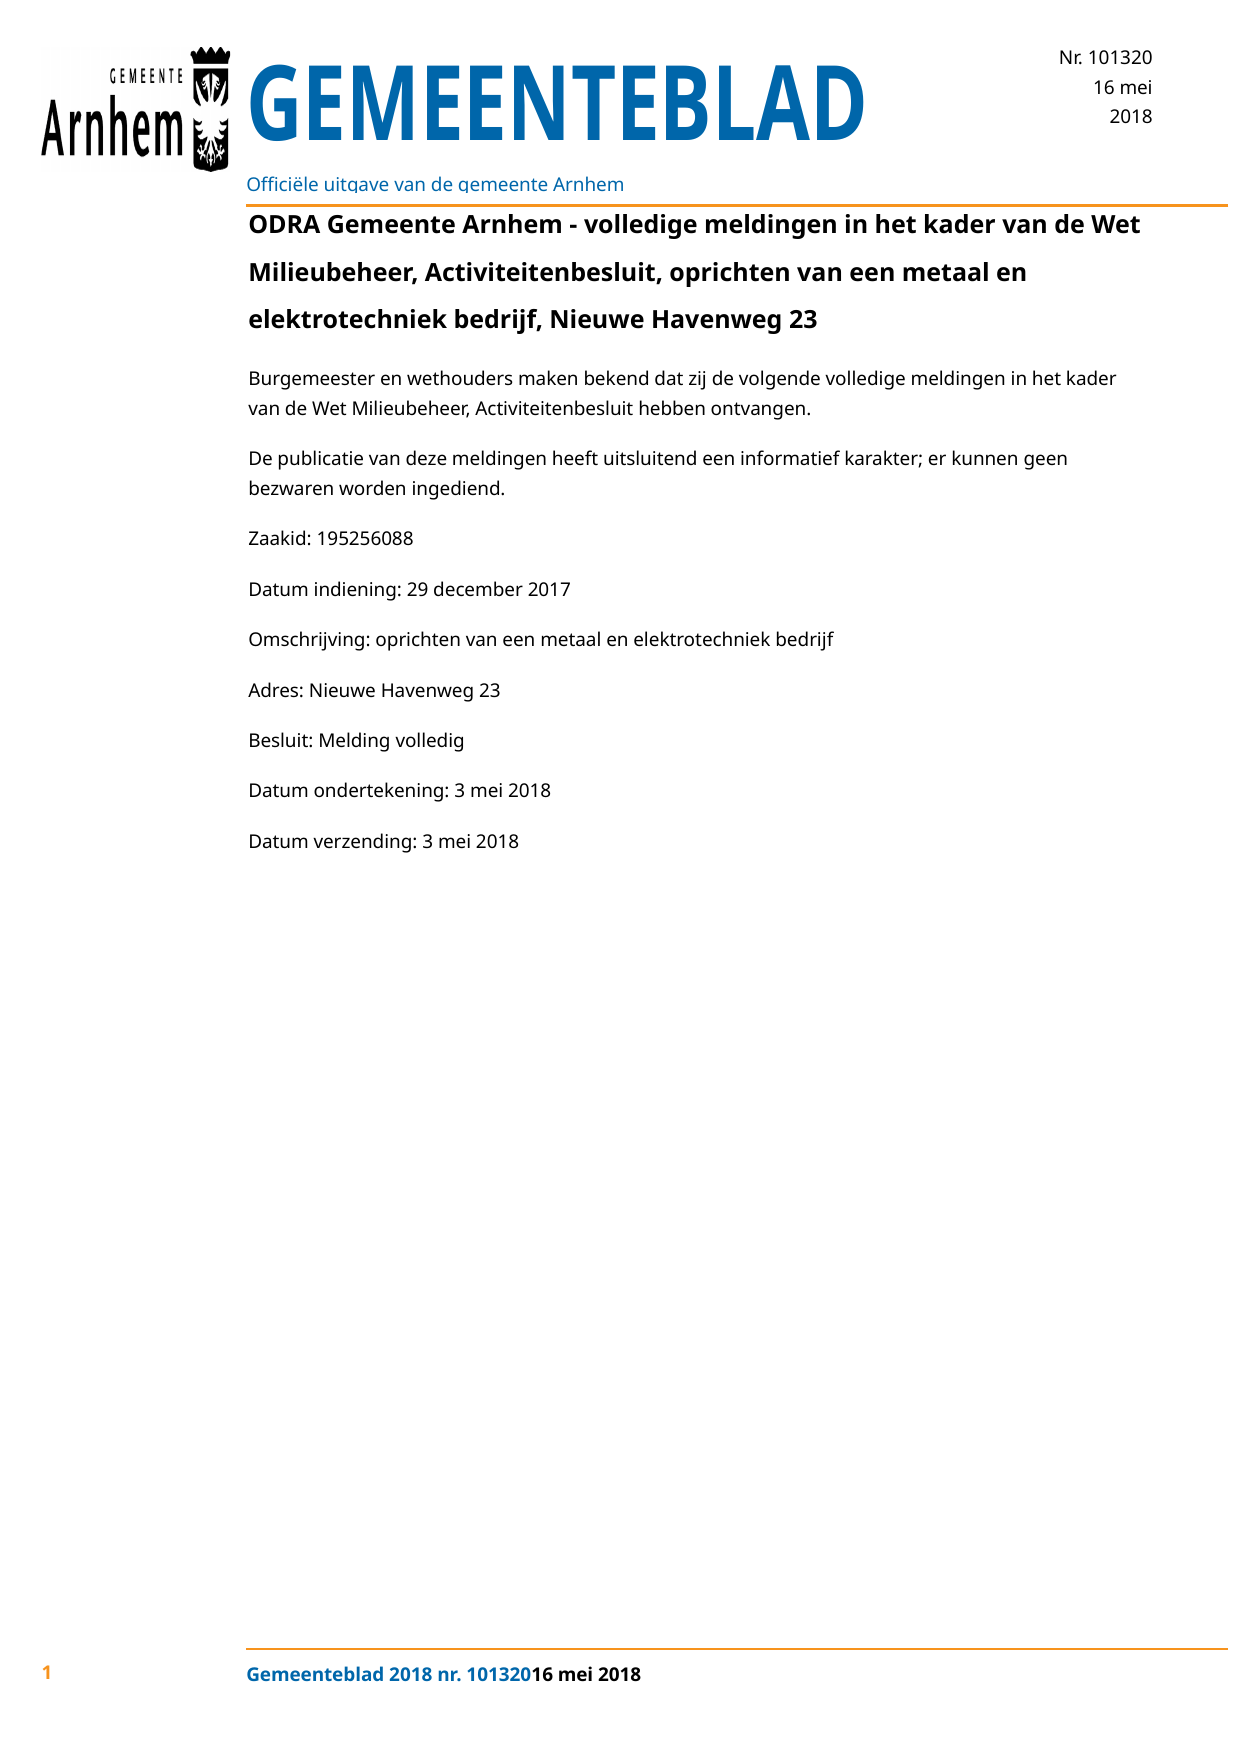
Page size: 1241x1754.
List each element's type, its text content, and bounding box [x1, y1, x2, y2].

text Burgemeester en wethouders maken bekend dat zij de volgende volledige meldingen in het kader van de Wet Milieubeheer, Activiteitenbesluit hebben ontvangen. [248, 366, 1152, 421]
text ODRA Gemeente Arnhem - volledige meldingen in het kader van de Wet Milieubeheer, Activiteitenbesluit, oprichten van een metaal en elektrotechniek bedrijf, Nieuwe Havenweg 23 [248, 207, 1152, 336]
text De publicatie van deze meldingen heeft uitsluitend een informatief karakter; er kunnen geen bezwaren worden ingediend. [248, 446, 1152, 501]
text Zaakid: 195256088 [248, 526, 1152, 551]
text Datum indiening: 29 december 2017 [248, 576, 1152, 602]
text Datum verzending: 3 mei 2018 [248, 828, 1152, 854]
text Datum ondertekening: 3 mei 2018 [248, 778, 1152, 803]
text Omschrijving: oprichten van een metaal en elektrotechniek bedrijf [248, 626, 1152, 652]
text Besluit: Melding volledig [248, 727, 1152, 753]
picture [41, 47, 231, 172]
text Adres: Nieuwe Havenweg 23 [248, 677, 1152, 702]
